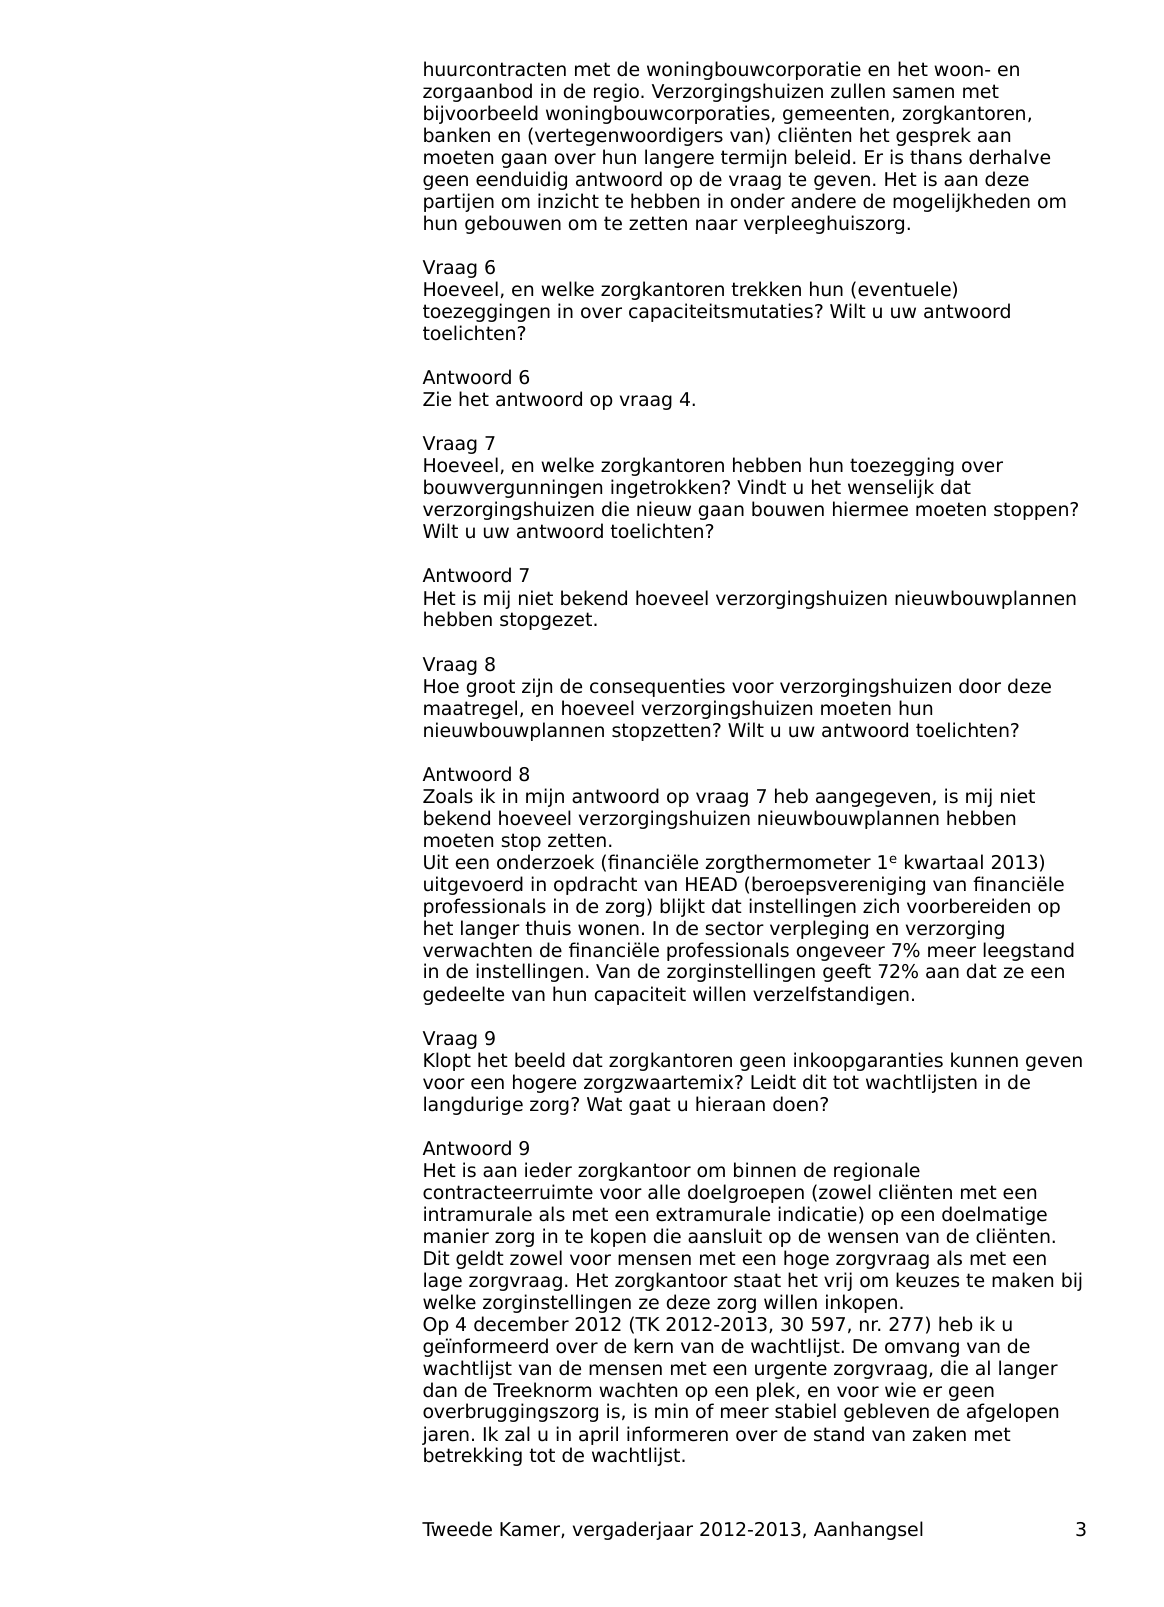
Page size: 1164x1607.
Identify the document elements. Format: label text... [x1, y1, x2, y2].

text Vraag 7 [422, 433, 1087, 455]
text Het is mij niet bekend hoeveel verzorgingshuizen nieuwbouwplannen hebben stopgezet. [422, 587, 1087, 631]
text Zie het antwoord op vraag 4. [422, 389, 1087, 411]
text Zoals ik in mijn antwoord op vraag 7 heb aangegeven, is mij niet bekend hoeveel verzorgingshuizen nieuwbouwplannen hebben moeten stop zetten. [422, 786, 1087, 852]
text Klopt het beeld dat zorgkantoren geen inkoopgaranties kunnen geven voor een hogere zorgzwaartemix? Leidt dit tot wachtlijsten in de langdurige zorg? Wat gaat u hieraan doen? [422, 1049, 1087, 1116]
text Vraag 6 [422, 257, 1087, 279]
text Antwoord 9 [422, 1138, 1087, 1160]
text Op 4 december 2012 (TK 2012-2013, 30 597, nr. 277) heb ik u geïnformeerd over de kern van de wachtlijst. De omvang van de wachtlijst van de mensen met een urgente zorgvraag, die al langer dan de Treeknorm wachten op een plek, en voor wie er geen overbruggingszorg is, is min of meer stabiel gebleven de afgelopen jaren. Ik zal u in april informeren over de stand van zaken met betrekking tot de wachtlijst. [422, 1313, 1087, 1467]
text Antwoord 6 [422, 367, 1087, 389]
text Vraag 8 [422, 653, 1087, 676]
text Vraag 9 [422, 1028, 1087, 1049]
text Hoeveel, en welke zorgkantoren trekken hun (eventuele) toezeggingen in over capaciteitsmutaties? Wilt u uw antwoord toelichten? [422, 279, 1087, 345]
text huurcontracten met de woningbouwcorporatie en het woon- en zorgaanbod in de regio. Verzorgingshuizen zullen samen met bijvoorbeeld woningbouwcorporaties, gemeenten, zorgkantoren, banken en (vertegenwoordigers van) cliënten het gesprek aan moeten gaan over hun langere termijn beleid. Er is thans derhalve geen eenduidig antwoord op de vraag te geven. Het is aan deze partijen om inzicht te hebben in onder andere de mogelijkheden om hun gebouwen om te zetten naar verpleeghuiszorg. [422, 59, 1087, 235]
text Hoe groot zijn de consequenties voor verzorgingshuizen door deze maatregel, en hoeveel verzorgingshuizen moeten hun nieuwbouwplannen stopzetten? Wilt u uw antwoord toelichten? [422, 676, 1087, 741]
text Het is aan ieder zorgkantoor om binnen de regionale contracteerruimte voor alle doelgroepen (zowel cliënten met een intramurale als met een extramurale indicatie) op een doelmatige manier zorg in te kopen die aansluit op de wensen van de cliënten. Dit geldt zowel voor mensen met een hoge zorgvraag als met een lage zorgvraag. Het zorgkantoor staat het vrij om keuzes te maken bij welke zorginstellingen ze deze zorg willen inkopen. [422, 1160, 1087, 1313]
text Uit een onderzoek (financiële zorgthermometer 1e kwartaal 2013) uitgevoerd in opdracht van HEAD (beroepsvereniging van financiële professionals in de zorg) blijkt dat instellingen zich voorbereiden op het langer thuis wonen. In de sector verpleging en verzorging verwachten de financiële professionals ongeveer 7% meer leegstand in de instellingen. Van de zorginstellingen geeft 72% aan dat ze een gedeelte van hun capaciteit willen verzelfstandigen. [422, 852, 1087, 1005]
text Antwoord 7 [422, 565, 1087, 587]
text Antwoord 8 [422, 764, 1087, 786]
text Hoeveel, en welke zorgkantoren hebben hun toezegging over bouwvergunningen ingetrokken? Vindt u het wenselijk dat verzorgingshuizen die nieuw gaan bouwen hiermee moeten stoppen? Wilt u uw antwoord toelichten? [422, 455, 1087, 543]
